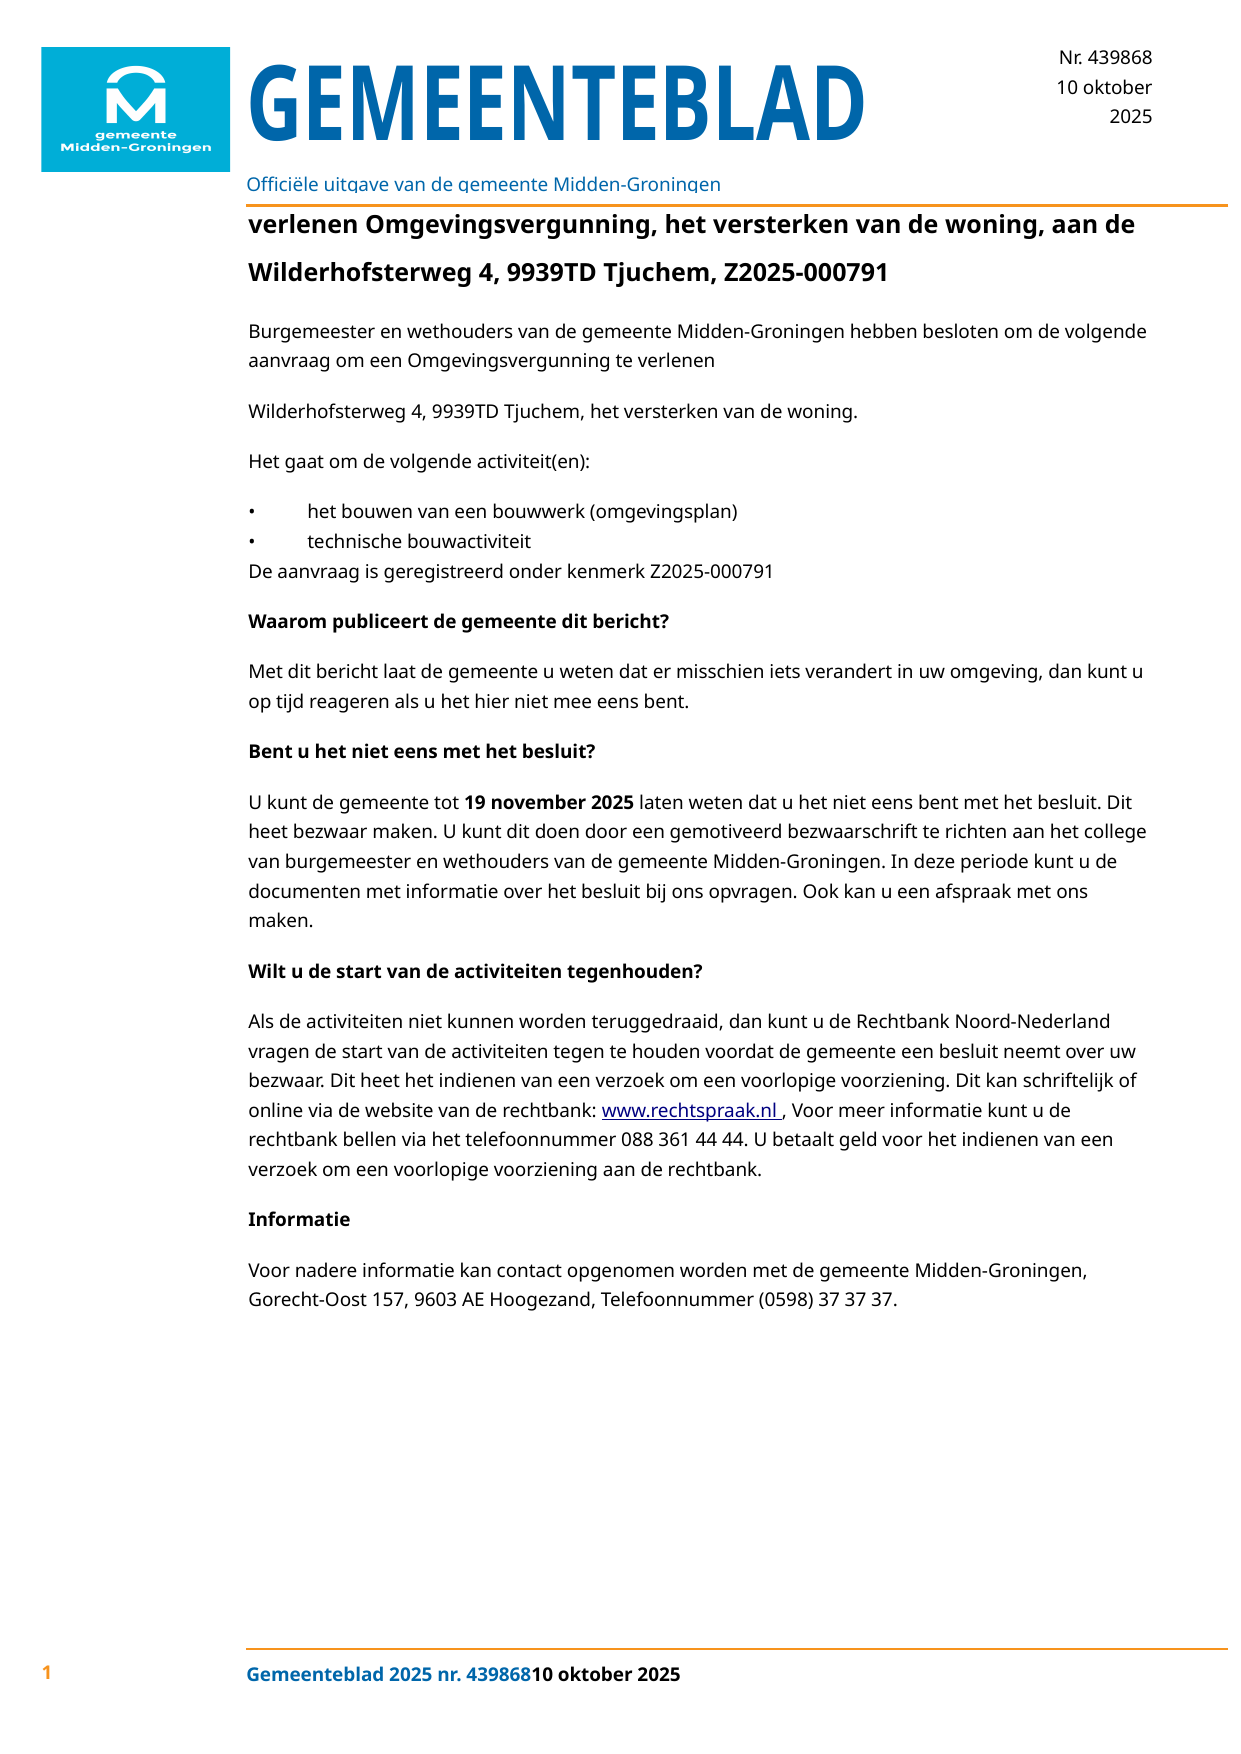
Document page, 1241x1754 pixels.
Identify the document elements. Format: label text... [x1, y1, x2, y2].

text Bent u het niet eens met het besluit? [248, 739, 1152, 764]
picture [107, 89, 165, 122]
text verlenen Omgevingsvergunning, het versterken van de woning, aan de Wilderhofsterweg 4, 9939TD Tjuchem, Z2025-000791 [248, 207, 1152, 288]
text Wilderhofsterweg 4, 9939TD Tjuchem, het versterken van de woning. [248, 398, 1152, 424]
text Burgemeester en wethouders van de gemeente Midden-Groningen hebben besloten om de volgende aanvraag om een Omgevingsvergunning te verlenen [248, 318, 1152, 373]
text Voor nadere informatie kan contact opgenomen worden met de gemeente Midden-Groningen, Gorecht-Oost 157, 9603 AE Hoogezand, Telefoonnummer (0598) 37 37 37. [248, 1257, 1152, 1312]
text Wilt u de start van de activiteiten tegenhouden? [248, 958, 1152, 984]
text U kunt de gemeente tot 19 november 2025 laten weten dat u het niet eens bent met het besluit. Dit heet bezwaar maken. U kunt dit doen door een gemotiveerd bezwaarschrift te richten aan het college van burgemeester en wethouders van de gemeente Midden-Groningen. In deze periode kunt u de documenten met informatie over het besluit bij ons opvragen. Ook kan u een afspraak met ons maken. [248, 789, 1152, 933]
text De aanvraag is geregistreerd onder kenmerk Z2025-000791 [248, 558, 1152, 584]
list het bouwen van een bouwwerk (omgevingsplan) [248, 499, 1152, 524]
picture [108, 66, 164, 82]
text Informatie [248, 1207, 1152, 1232]
text Waarom publiceert de gemeente dit bericht? [248, 608, 1152, 634]
text Als de activiteiten niet kunnen worden teruggedraaid, dan kunt u de Rechtbank Noord-Nederland vragen de start van de activiteiten tegen te houden voordat de gemeente een besluit neemt over uw bezwaar. Dit heet het indienen van een verzoek om een voorlopige voorziening. Dit kan schriftelijk of online via de website van de rechtbank: www.rechtspraak.nl , Voor meer informatie kunt u de rechtbank bellen via het telefoonnummer 088 361 44 44. U betaalt geld voor het indienen van een verzoek om een voorlopige voorziening aan de rechtbank. [248, 1008, 1152, 1182]
text Met dit bericht laat de gemeente u weten dat er misschien iets verandert in uw omgeving, dan kunt u op tijd reageren als u het hier niet mee eens bent. [248, 659, 1152, 714]
picture [184, 146, 190, 153]
text Het gaat om de volgende activiteit(en): [248, 448, 1152, 474]
list technische bouwactiviteit [248, 528, 1152, 554]
